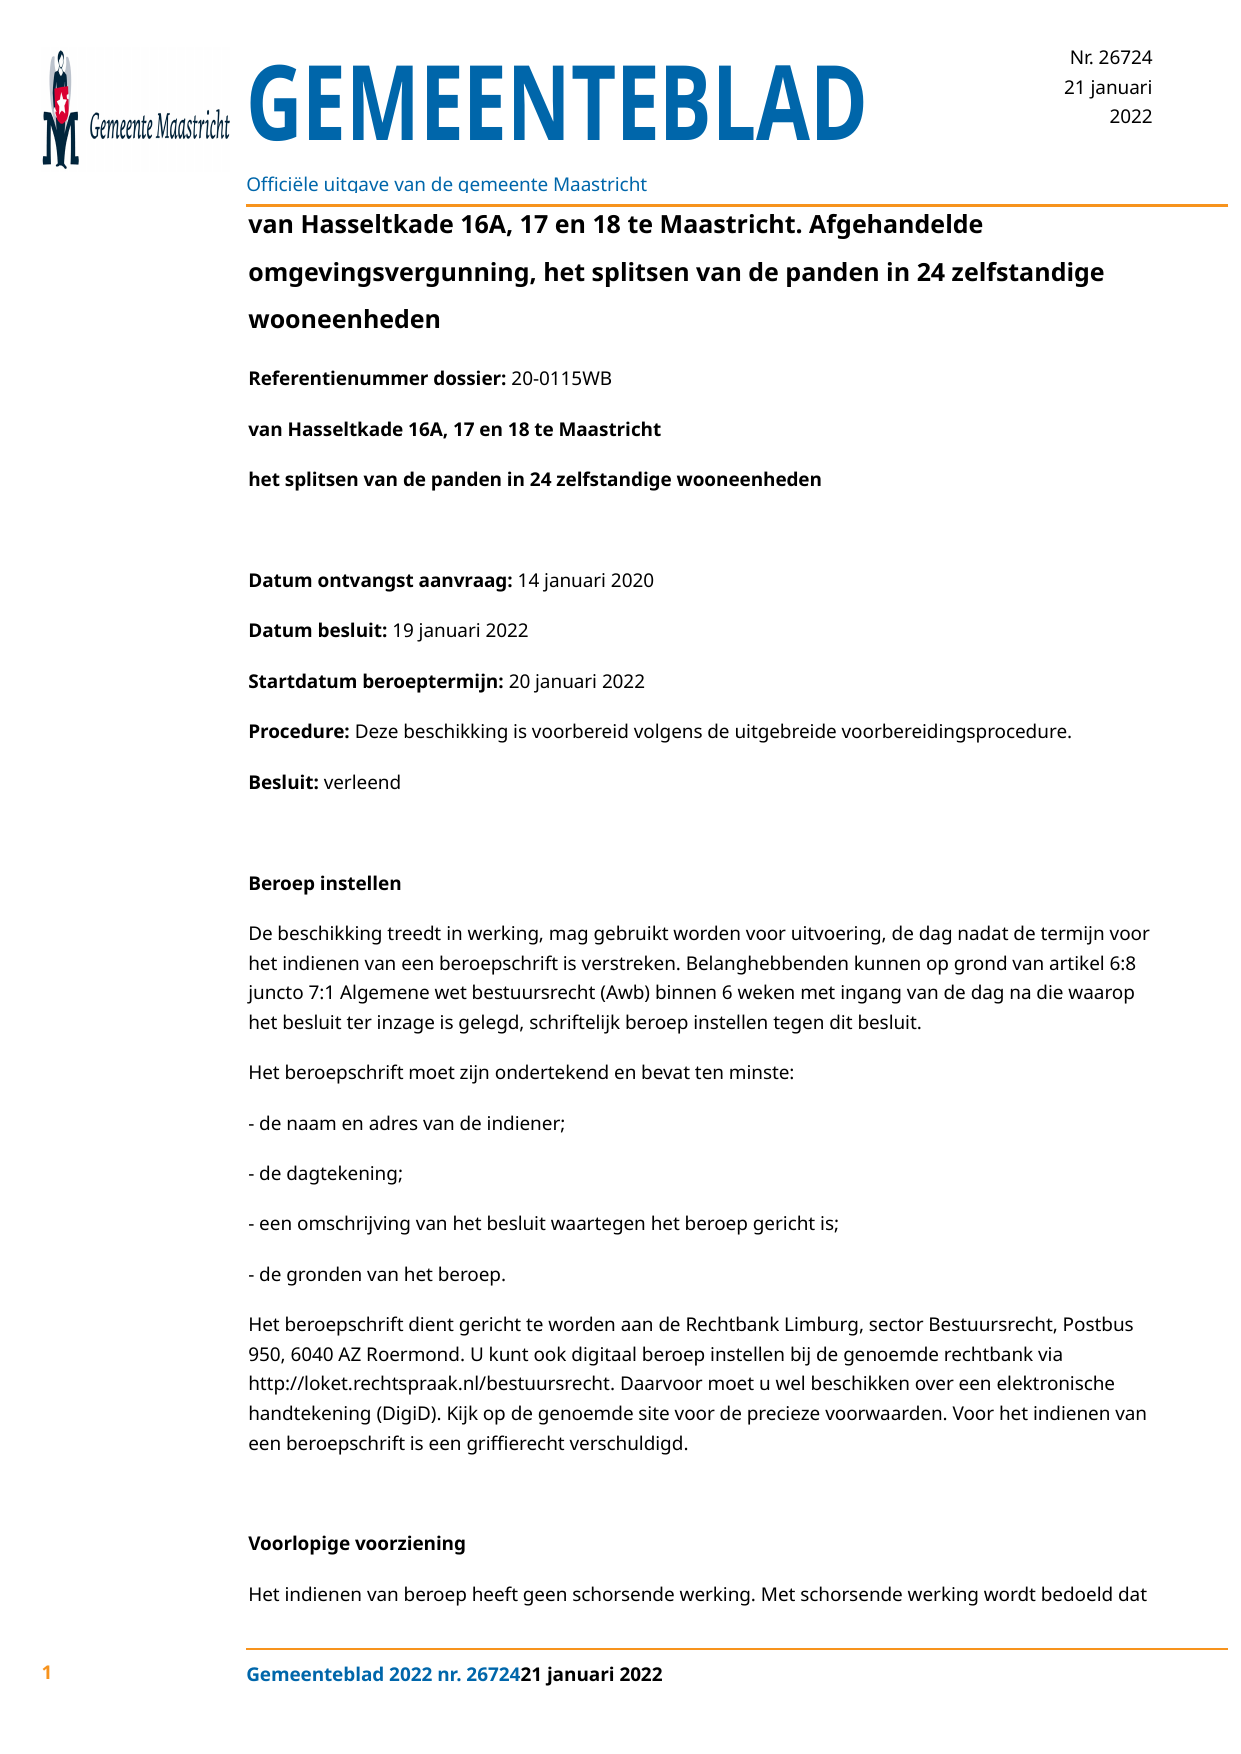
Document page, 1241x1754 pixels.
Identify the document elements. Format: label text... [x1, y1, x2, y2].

text van Hasseltkade 16A, 17 en 18 te Maastricht. Afgehandelde omgevingsvergunning, het splitsen van de panden in 24 zelfstandige wooneenheden [248, 207, 1152, 336]
text Het beroepschrift dient gericht te worden aan de Rechtbank Limburg, sector Bestuursrecht, Postbus 950, 6040 AZ Roermond. U kunt ook digitaal beroep instellen bij de genoemde rechtbank via http://loket.rechtspraak.nl/bestuursrecht. Daarvoor moet u wel beschikken over een elektronische handtekening (DigiD). Kijk op de genoemde site voor de precieze voorwaarden. Voor het indienen van een beroepschrift is een griffierecht verschuldigd. [248, 1311, 1152, 1455]
text Datum ontvangst aanvraag: 14 januari 2020 [248, 567, 1152, 593]
text Beroep instellen [248, 870, 1152, 895]
text - de dagtekening; [248, 1160, 1152, 1186]
text - de gronden van het beroep. [248, 1261, 1152, 1287]
picture [41, 47, 231, 172]
text Voorlopige voorziening [248, 1531, 1152, 1556]
text Procedure: Deze beschikking is voorbereid volgens de uitgebreide voorbereidingsprocedure. [248, 718, 1152, 744]
text De beschikking treedt in werking, mag gebruikt worden voor uitvoering, de dag nadat de termijn voor het indienen van een beroepschrift is verstreken. Belanghebbenden kunnen op grond van artikel 6:8 juncto 7:1 Algemene wet bestuursrecht (Awb) binnen 6 weken met ingang van de dag na die waarop het besluit ter inzage is gelegd, schriftelijk beroep instellen tegen dit besluit. [248, 920, 1152, 1034]
text van Hasseltkade 16A, 17 en 18 te Maastricht [248, 416, 1152, 442]
text - de naam en adres van de indiener; [248, 1110, 1152, 1135]
text Referentienummer dossier: 20-0115WB [248, 366, 1152, 391]
text Het indienen van beroep heeft geen schorsende werking. Met schorsende werking wordt bedoeld dat [248, 1581, 1152, 1607]
text het splitsen van de panden in 24 zelfstandige wooneenheden [248, 466, 1152, 492]
text - een omschrijving van het besluit waartegen het beroep gericht is; [248, 1211, 1152, 1236]
text Datum besluit: 19 januari 2022 [248, 618, 1152, 643]
text Startdatum beroeptermijn: 20 januari 2022 [248, 668, 1152, 694]
text Het beroepschrift moet zijn ondertekend en bevat ten minste: [248, 1059, 1152, 1085]
text Besluit: verleend [248, 769, 1152, 794]
